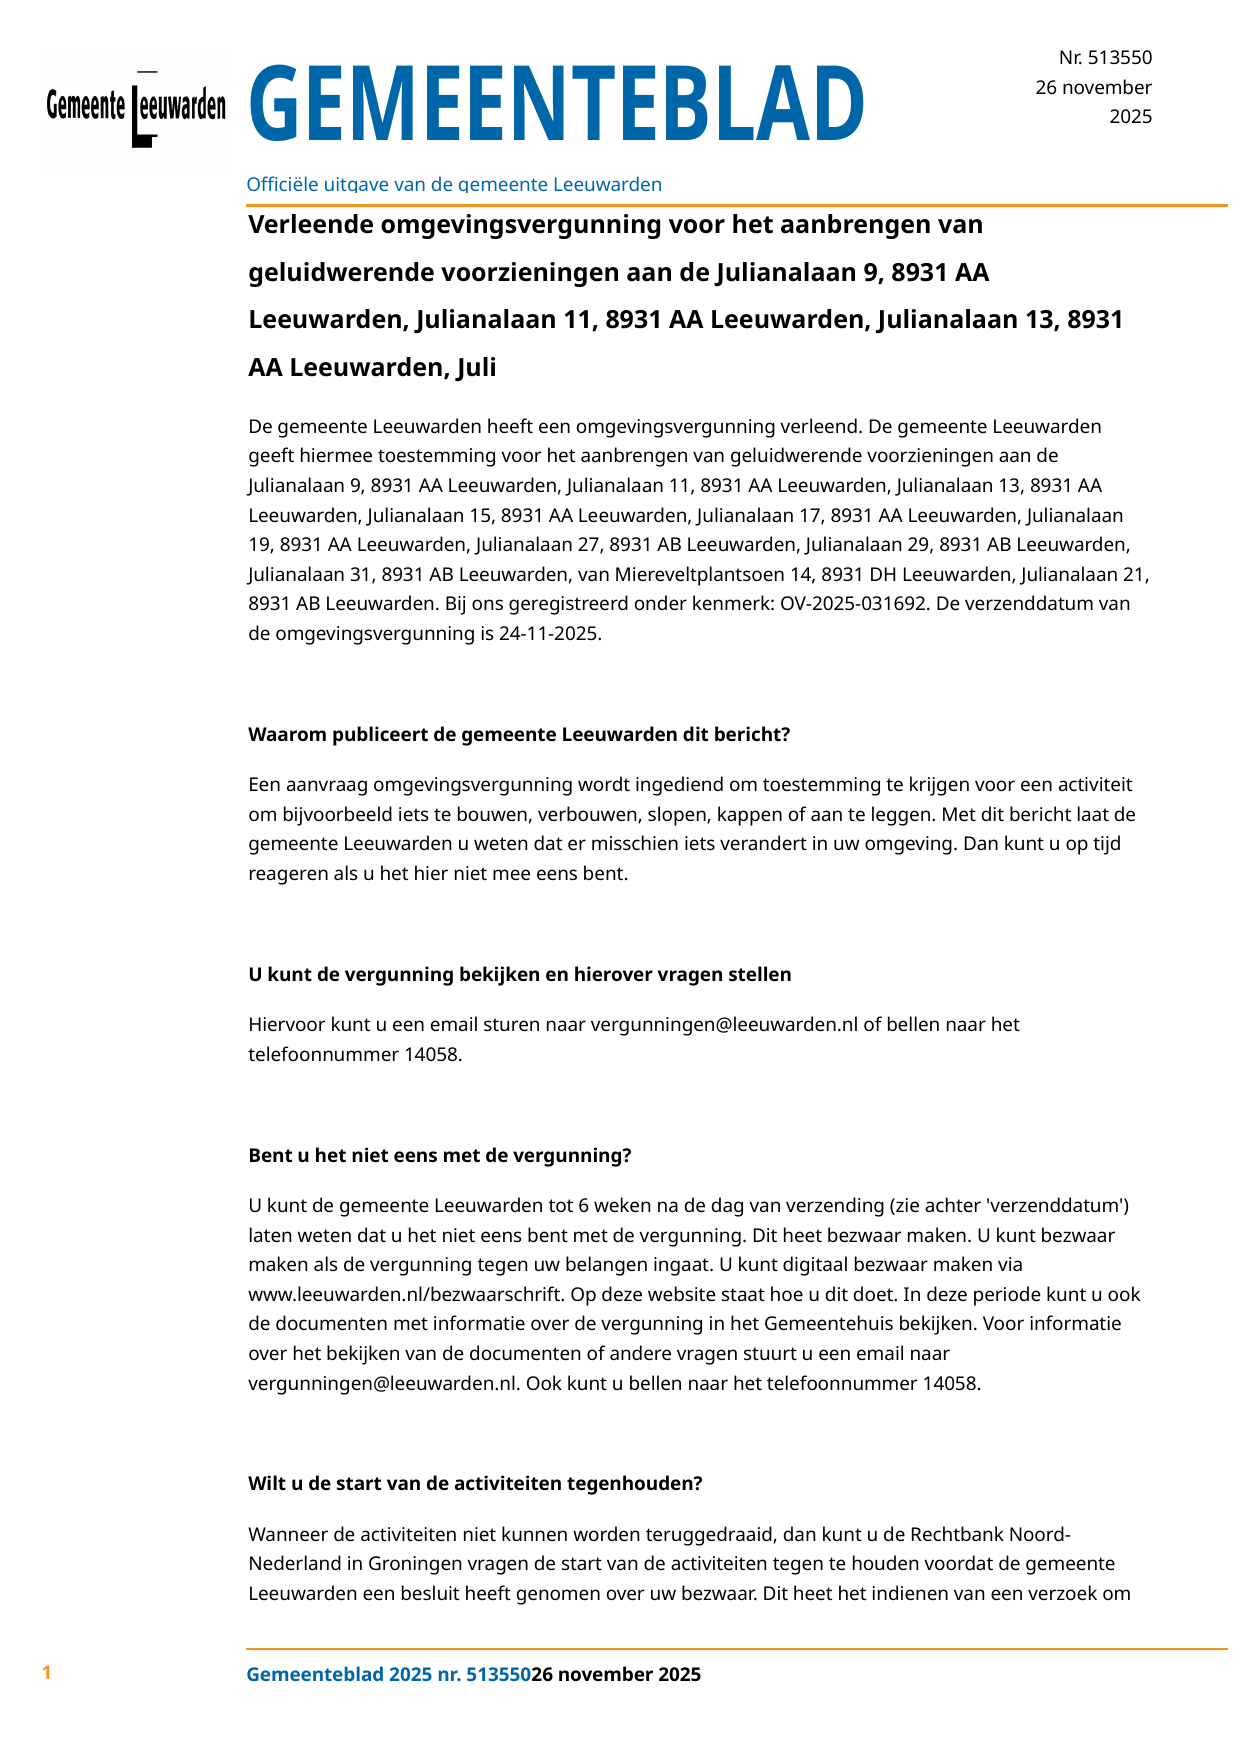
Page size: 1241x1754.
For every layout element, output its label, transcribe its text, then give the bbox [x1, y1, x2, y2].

text Wanneer de activiteiten niet kunnen worden teruggedraaid, dan kunt u de Rechtbank Noord-Nederland in Groningen vragen de start van de activiteiten tegen te houden voordat de gemeente Leeuwarden een besluit heeft genomen over uw bezwaar. Dit heet het indienen van een verzoek om [248, 1521, 1152, 1606]
text U kunt de vergunning bekijken en hierover vragen stellen [248, 961, 1152, 987]
text Verleende omgevingsvergunning voor het aanbrengen van geluidwerende voorzieningen aan de Julianalaan 9, 8931 AA Leeuwarden, Julianalaan 11, 8931 AA Leeuwarden, Julianalaan 13, 8931 AA Leeuwarden, Juli [248, 207, 1152, 384]
text Bent u het niet eens met de vergunning? [248, 1142, 1152, 1168]
text U kunt de gemeente Leeuwarden tot 6 weken na de dag van verzending (zie achter 'verzenddatum') laten weten dat u het niet eens bent met de vergunning. Dit heet bezwaar maken. U kunt bezwaar maken als de vergunning tegen uw belangen ingaat. U kunt digitaal bezwaar maken via www.leeuwarden.nl/bezwaarschrift. Op deze website staat hoe u dit doet. In deze periode kunt u ook de documenten met informatie over de vergunning in het Gemeentehuis bekijken. Voor informatie over het bekijken van de documenten of andere vragen stuurt u een email naar vergunningen@leeuwarden.nl. Ook kunt u bellen naar het telefoonnummer 14058. [248, 1192, 1152, 1396]
text Waarom publiceert de gemeente Leeuwarden dit bericht? [248, 721, 1152, 747]
text Hiervoor kunt u een email sturen naar vergunningen@leeuwarden.nl of bellen naar het telefoonnummer 14058. [248, 1011, 1152, 1067]
picture [41, 47, 231, 172]
text Wilt u de start van de activiteiten tegenhouden? [248, 1471, 1152, 1496]
text De gemeente Leeuwarden heeft een omgevingsvergunning verleend. De gemeente Leeuwarden geeft hiermee toestemming voor het aanbrengen van geluidwerende voorzieningen aan de Julianalaan 9, 8931 AA Leeuwarden, Julianalaan 11, 8931 AA Leeuwarden, Julianalaan 13, 8931 AA Leeuwarden, Julianalaan 15, 8931 AA Leeuwarden, Julianalaan 17, 8931 AA Leeuwarden, Julianalaan 19, 8931 AA Leeuwarden, Julianalaan 27, 8931 AB Leeuwarden, Julianalaan 29, 8931 AB Leeuwarden, Julianalaan 31, 8931 AB Leeuwarden, van Miereveltplantsoen 14, 8931 DH Leeuwarden, Julianalaan 21, 8931 AB Leeuwarden. Bij ons geregistreerd onder kenmerk: OV-2025-031692. De verzenddatum van de omgevingsvergunning is 24-11-2025. [248, 413, 1152, 646]
text Een aanvraag omgevingsvergunning wordt ingediend om toestemming te krijgen voor een activiteit om bijvoorbeeld iets te bouwen, verbouwen, slopen, kappen of aan te leggen. Met dit bericht laat de gemeente Leeuwarden u weten dat er misschien iets verandert in uw omgeving. Dan kunt u op tijd reageren als u het hier niet mee eens bent. [248, 771, 1152, 886]
